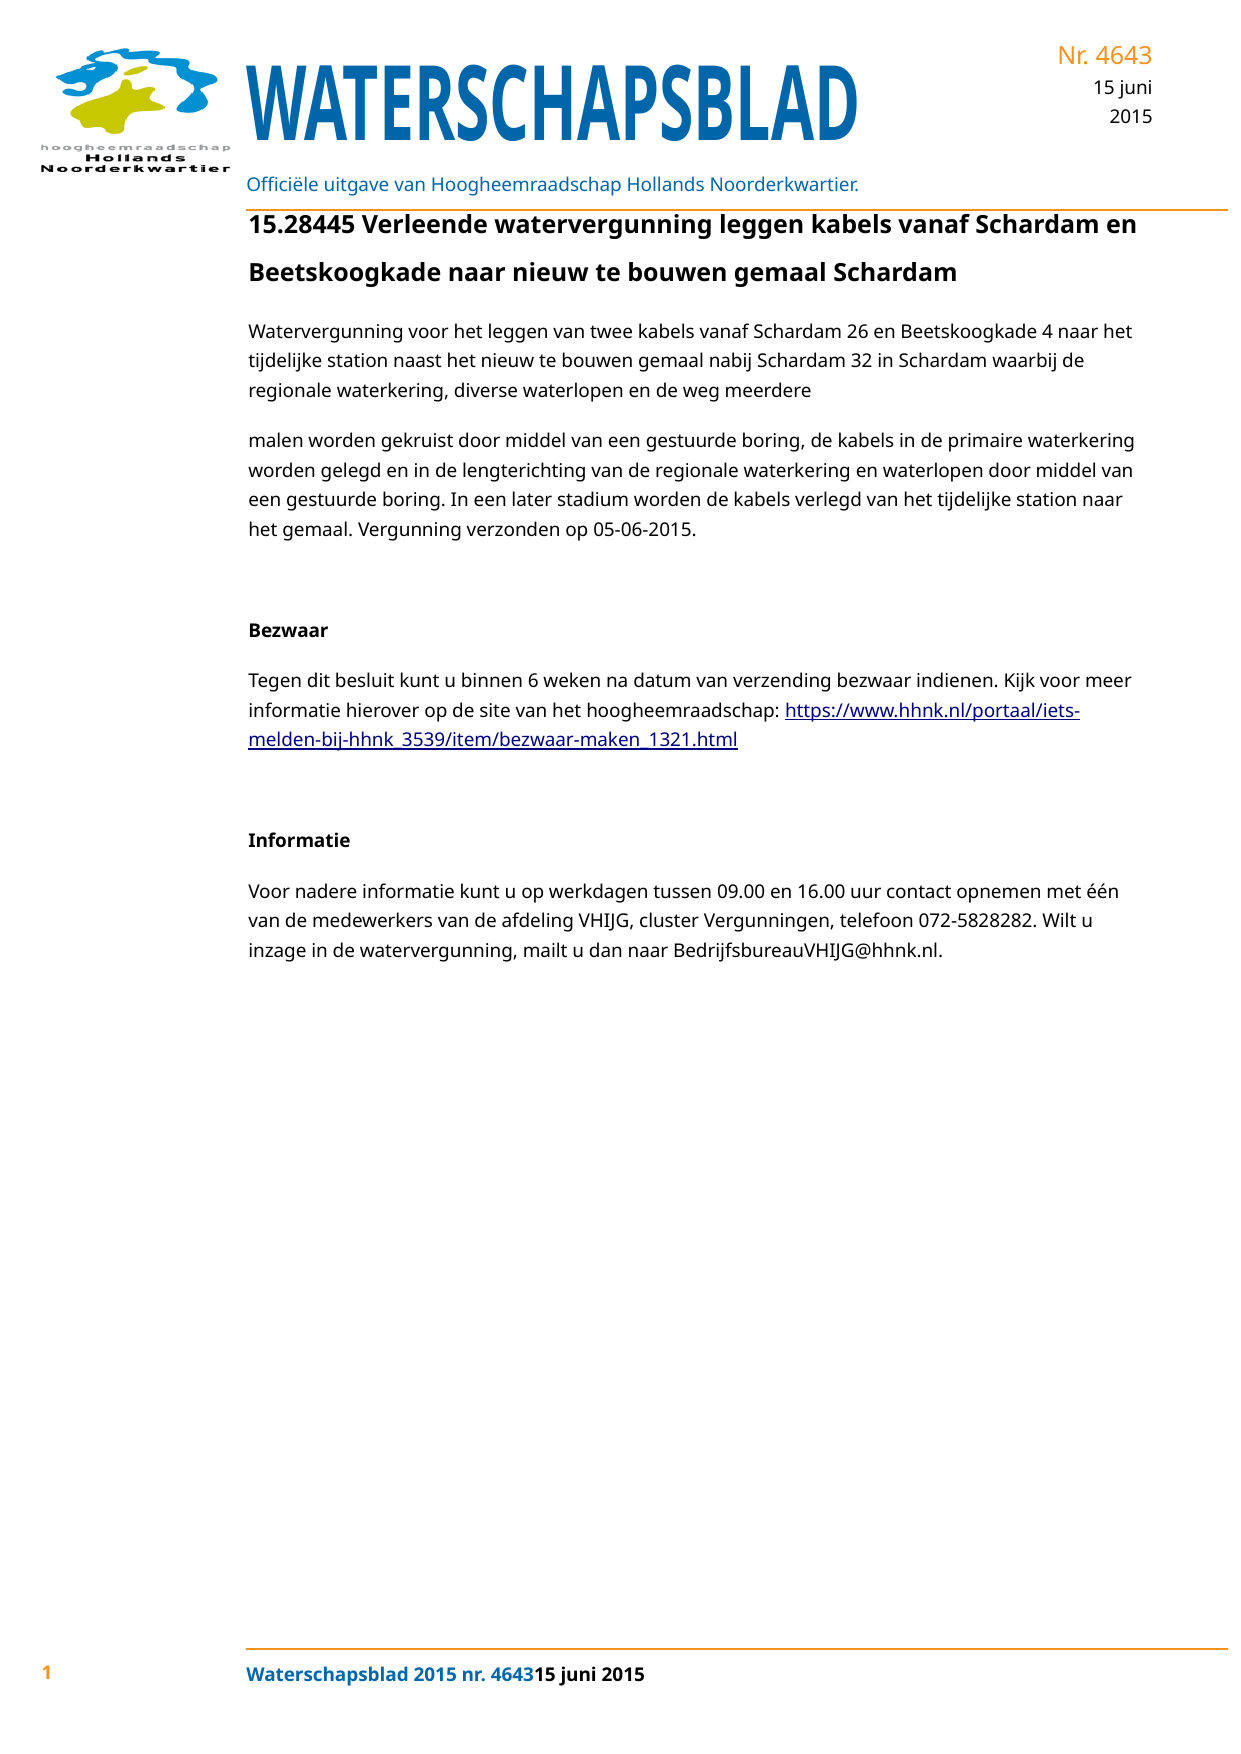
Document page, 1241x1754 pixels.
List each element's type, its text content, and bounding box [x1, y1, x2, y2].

picture [41, 47, 231, 172]
text Informatie [248, 827, 1152, 853]
text Watervergunning voor het leggen van twee kabels vanaf Schardam 26 en Beetskoogkade 4 naar het tijdelijke station naast het nieuw te bouwen gemaal nabij Schardam 32 in Schardam waarbij de regionale waterkering, diverse waterlopen en de weg meerdere [248, 318, 1152, 403]
text malen worden gekruist door middel van een gestuurde boring, de kabels in de primaire waterkering worden gelegd en in de lengterichting van de regionale waterkering en waterlopen door middel van een gestuurde boring. In een later stadium worden de kabels verlegd van het tijdelijke station naar het gemaal. Vergunning verzonden op 05-06-2015. [248, 427, 1152, 542]
text Tegen dit besluit kunt u binnen 6 weken na datum van verzending bezwaar indienen. Kijk voor meer informatie hierover op de site van het hoogheemraadschap: https://www.hhnk.nl/portaal/iets-melden-bij-hhnk_3539/item/bezwaar-maken_1321.html [248, 667, 1152, 752]
text Bezwaar [248, 617, 1152, 643]
text 15.28445 Verleende watervergunning leggen kabels vanaf Schardam en Beetskoogkade naar nieuw te bouwen gemaal Schardam [248, 211, 1152, 288]
text Voor nadere informatie kunt u op werkdagen tussen 09.00 en 16.00 uur contact opnemen met één van de medewerkers van de afdeling VHIJG, cluster Vergunningen, telefoon 072-5828282. Wilt u inzage in de watervergunning, mailt u dan naar BedrijfsbureauVHIJG@hhnk.nl. [248, 878, 1152, 963]
